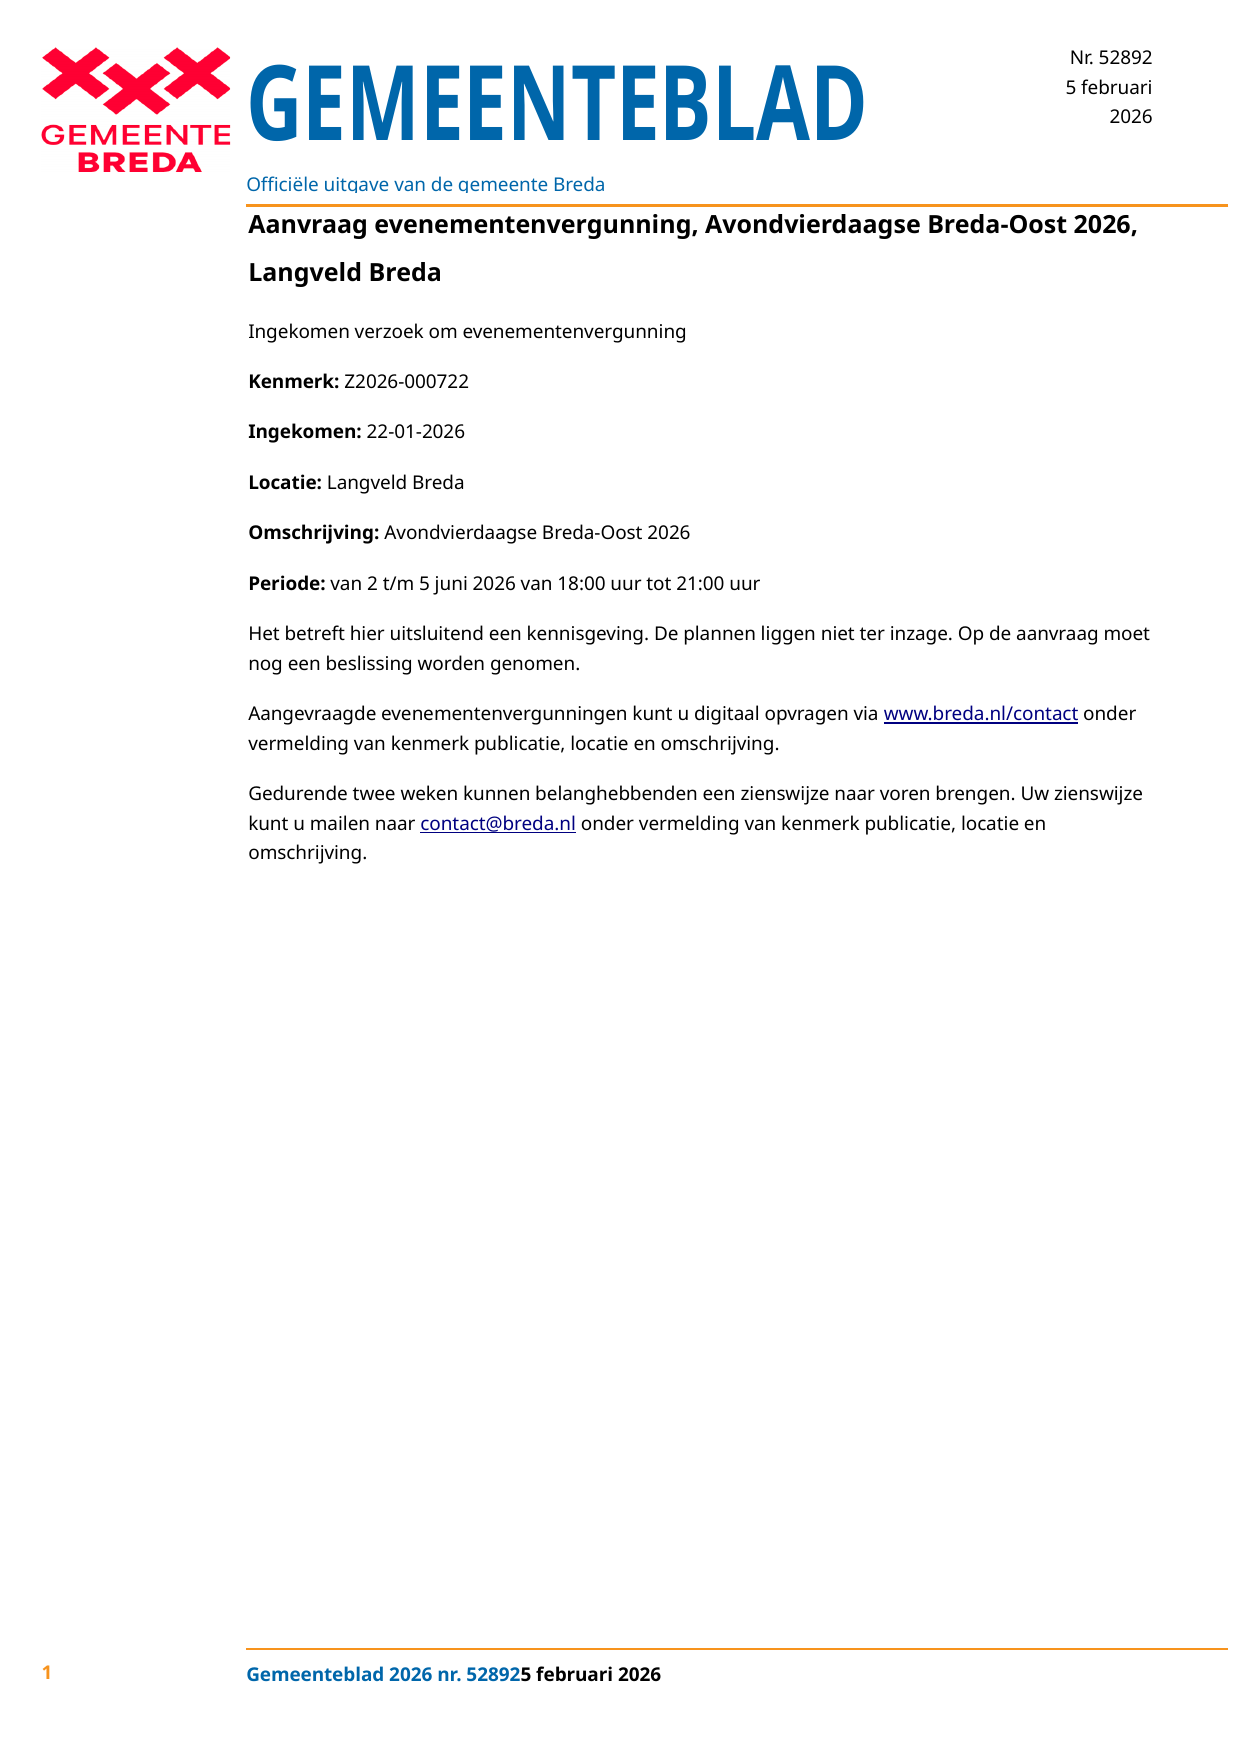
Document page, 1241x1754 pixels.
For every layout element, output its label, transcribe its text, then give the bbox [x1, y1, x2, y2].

picture [41, 47, 231, 172]
text Omschrijving: Avondvierdaagse Breda-Oost 2026 [248, 519, 1152, 545]
text Aanvraag evenementenvergunning, Avondvierdaagse Breda-Oost 2026, Langveld Breda [248, 207, 1152, 288]
text Aangevraagde evenementenvergunningen kunt u digitaal opvragen via www.breda.nl/contact onder vermelding van kenmerk publicatie, locatie en omschrijving. [248, 700, 1152, 756]
text Ingekomen: 22-01-2026 [248, 419, 1152, 444]
text Het betreft hier uitsluitend een kennisgeving. De plannen liggen niet ter inzage. Op de aanvraag moet nog een beslissing worden genomen. [248, 620, 1152, 676]
text Gedurende twee weken kunnen belanghebbenden een zienswijze naar voren brengen. Uw zienswijze kunt u mailen naar contact@breda.nl onder vermelding van kenmerk publicatie, locatie en omschrijving. [248, 780, 1152, 865]
text Kenmerk: Z2026-000722 [248, 368, 1152, 394]
text Ingekomen verzoek om evenementenvergunning [248, 318, 1152, 344]
text Locatie: Langveld Breda [248, 469, 1152, 495]
text Periode: van 2 t/m 5 juni 2026 van 18:00 uur tot 21:00 uur [248, 570, 1152, 596]
